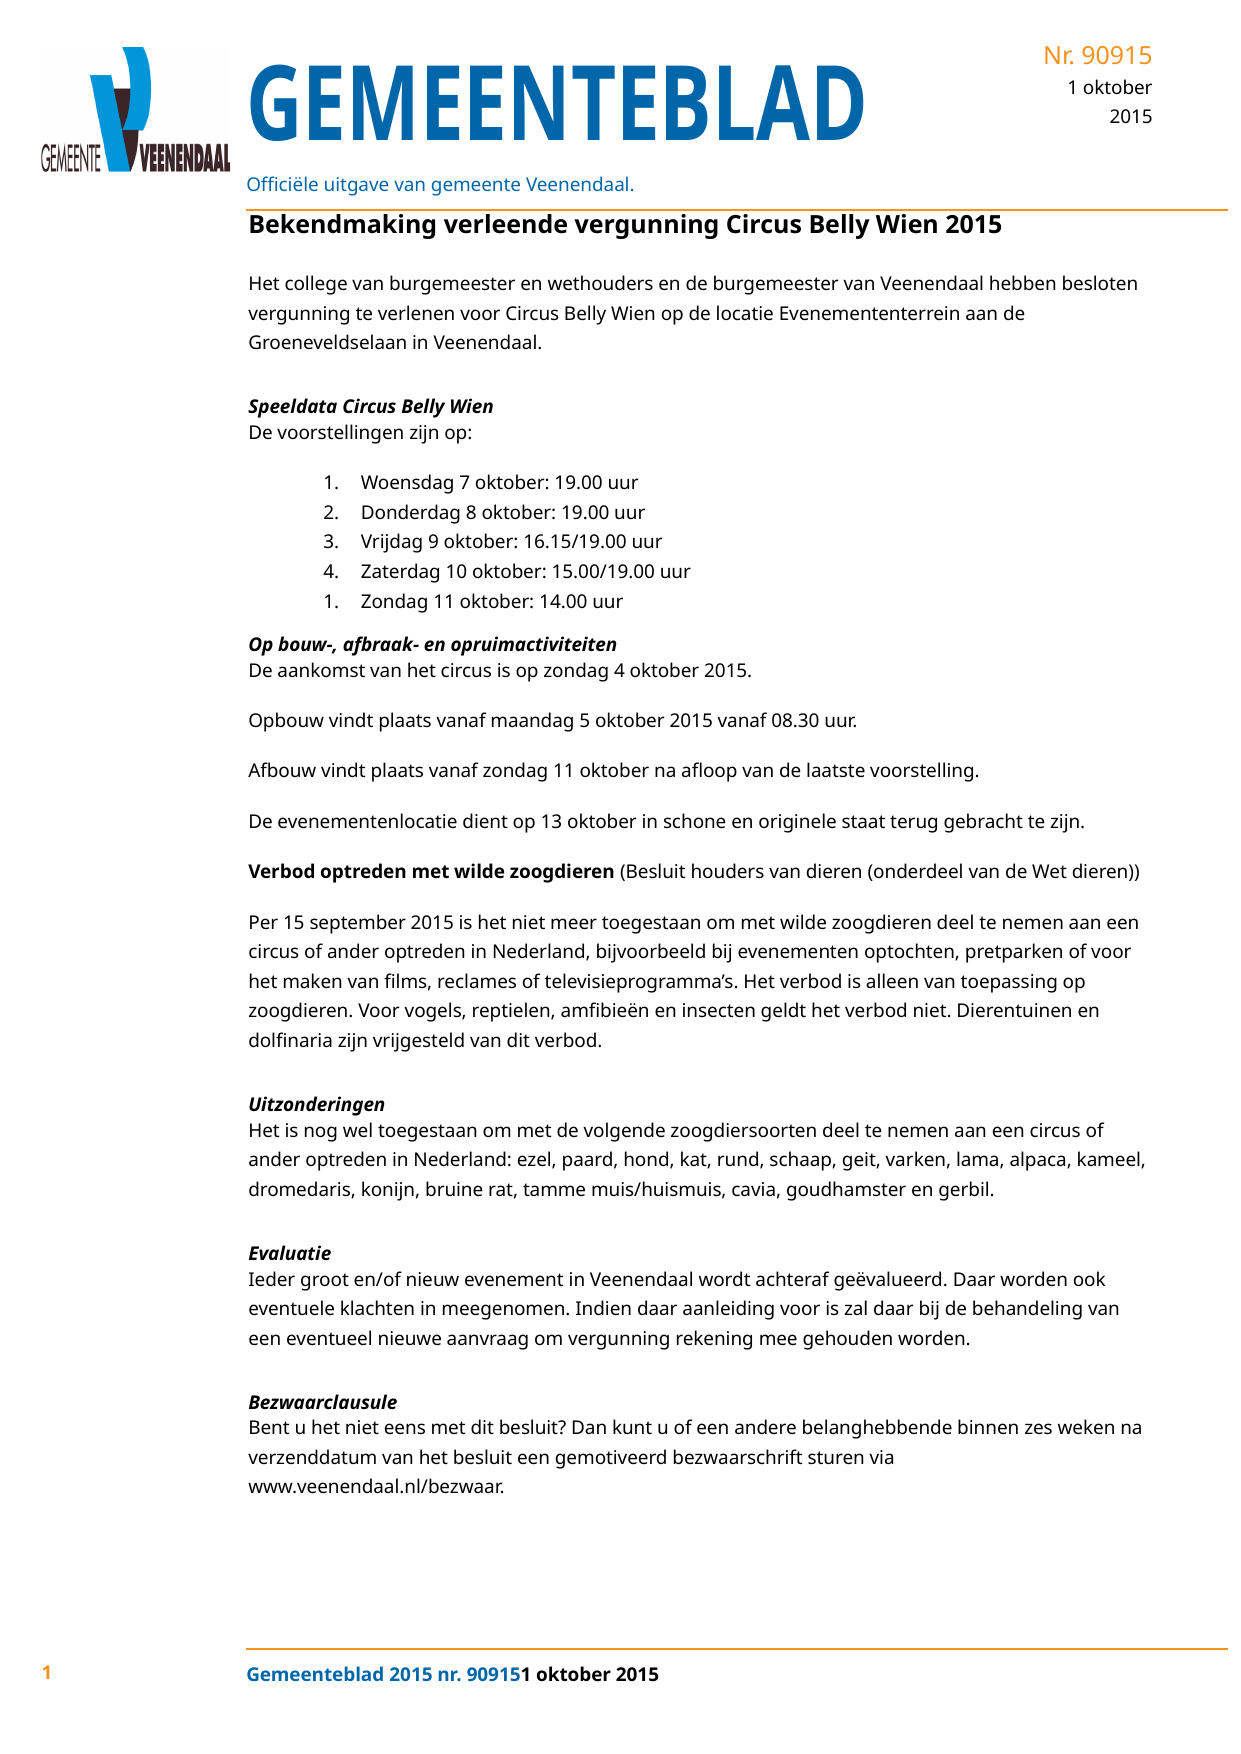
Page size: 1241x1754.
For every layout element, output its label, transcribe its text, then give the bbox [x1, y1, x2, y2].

list Zaterdag 10 oktober: 15.00/19.00 uur [323, 558, 1152, 584]
text Per 15 september 2015 is het niet meer toegestaan om met wilde zoogdieren deel te nemen aan een circus of ander optreden in Nederland, bijvoorbeeld bij evenementen optochten, pretparken of voor het maken van films, reclames of televisieprogramma’s. Het verbod is alleen van toepassing op zoogdieren. Voor vogels, reptielen, amfibieën en insecten geldt het verbod niet. Dierentuinen en dolfinaria zijn vrijgesteld van dit verbod. [248, 909, 1152, 1053]
text Verbod optreden met wilde zoogdieren (Besluit houders van dieren (onderdeel van de Wet dieren)) [248, 858, 1152, 884]
text De voorstellingen zijn op: [248, 419, 1152, 445]
text Bent u het niet eens met dit besluit? Dan kunt u of een andere belanghebbende binnen zes weken na verzenddatum van het besluit een gemotiveerd bezwaarschrift sturen via www.veenendaal.nl/bezwaar. [248, 1414, 1152, 1499]
text Het college van burgemeester en wethouders en de burgemeester van Veenendaal hebben besloten vergunning te verlenen voor Circus Belly Wien op de locatie Evenemententerrein aan de Groeneveldselaan in Veenendaal. [248, 270, 1152, 355]
text De evenementenlocatie dient op 13 oktober in schone en originele staat terug gebracht te zijn. [248, 808, 1152, 834]
text Op bouw-, afbraak- en opruimactiviteiten [248, 631, 1152, 657]
picture [123, 47, 231, 172]
picture [41, 47, 130, 172]
text Speeldata Circus Belly Wien [248, 393, 1152, 419]
text Bekendmaking verleende vergunning Circus Belly Wien 2015 [248, 211, 1152, 241]
text Bezwaarclausule [248, 1389, 1152, 1414]
list Donderdag 8 oktober: 19.00 uur [323, 499, 1152, 525]
list Vrijdag 9 oktober: 16.15/19.00 uur [323, 529, 1152, 554]
text Het is nog wel toegestaan om met de volgende zoogdiersoorten deel te nemen aan een circus of ander optreden in Nederland: ezel, paard, hond, kat, rund, schaap, geit, varken, lama, alpaca, kameel, dromedaris, konijn, bruine rat, tamme muis/huismuis, cavia, goudhamster en gerbil. [248, 1117, 1152, 1202]
text Uitzonderingen [248, 1091, 1152, 1117]
text De aankomst van het circus is op zondag 4 oktober 2015. [248, 657, 1152, 682]
list Woensdag 7 oktober: 19.00 uur [323, 469, 1152, 495]
list Zondag 11 oktober: 14.00 uur [323, 588, 1152, 614]
text Afbouw vindt plaats vanaf zondag 11 oktober na afloop van de laatste voorstelling. [248, 758, 1152, 783]
text Opbouw vindt plaats vanaf maandag 5 oktober 2015 vanaf 08.30 uur. [248, 707, 1152, 733]
text Evaluatie [248, 1240, 1152, 1266]
text Ieder groot en/of nieuw evenement in Veenendaal wordt achteraf geëvalueerd. Daar worden ook eventuele klachten in meegenomen. Indien daar aanleiding voor is zal daar bij de behandeling van een eventueel nieuwe aanvraag om vergunning rekening mee gehouden worden. [248, 1266, 1152, 1351]
